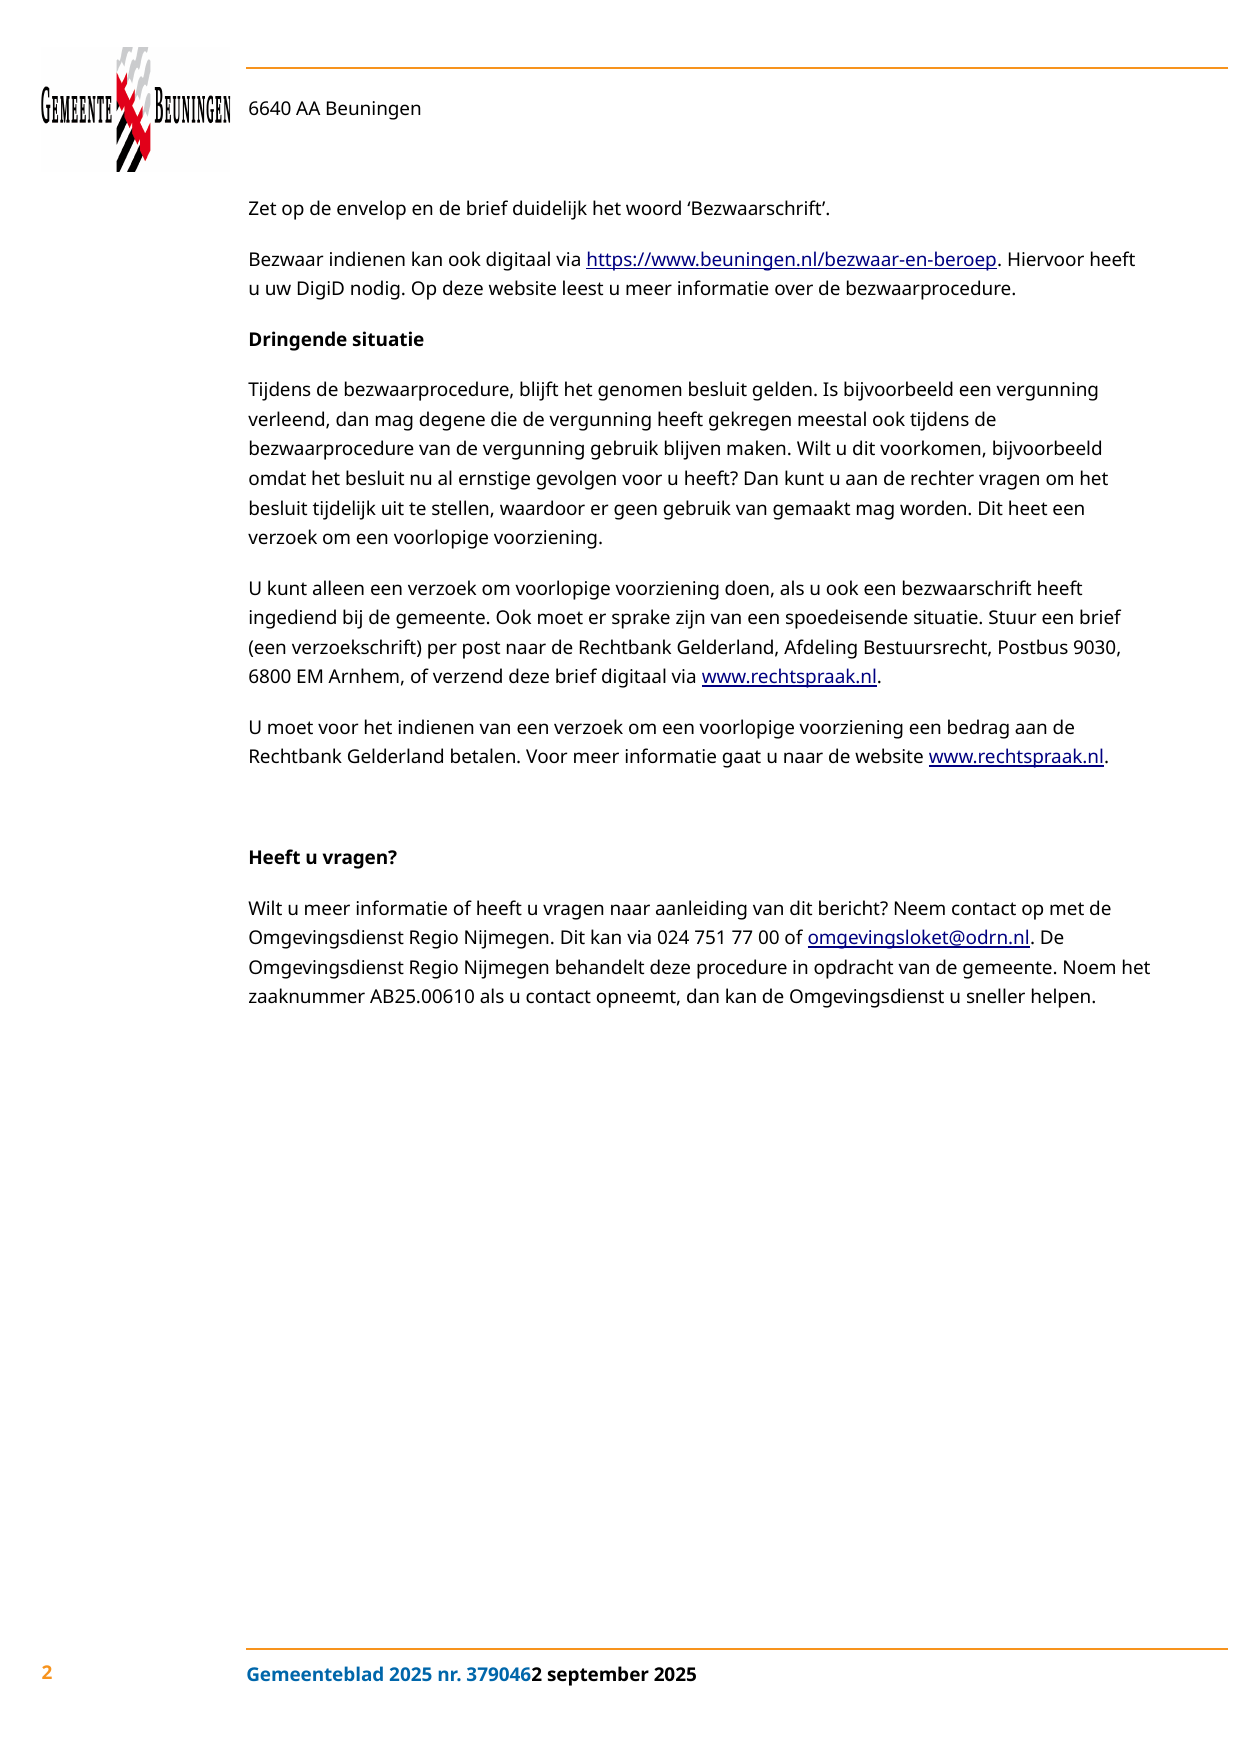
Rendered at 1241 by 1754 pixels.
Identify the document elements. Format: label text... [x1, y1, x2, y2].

text Tijdens de bezwaarprocedure, blijft het genomen besluit gelden. Is bijvoorbeeld een vergunning verleend, dan mag degene die de vergunning heeft gekregen meestal ook tijdens de bezwaarprocedure van de vergunning gebruik blijven maken. Wilt u dit voorkomen, bijvoorbeeld omdat het besluit nu al ernstige gevolgen voor u heeft? Dan kunt u aan de rechter vragen om het besluit tijdelijk uit te stellen, waardoor er geen gebruik van gemaakt mag worden. Dit heet een verzoek om een voorlopige voorziening. [248, 376, 1152, 550]
text Zet op de envelop en de brief duidelijk het woord ‘Bezwaarschrift’. [248, 196, 1152, 221]
text U moet voor het indienen van een verzoek om een voorlopige voorziening een bedrag aan de Rechtbank Gelderland betalen. Voor meer informatie gaat u naar de website www.rechtspraak.nl. [248, 714, 1152, 769]
text Wilt u meer informatie of heeft u vragen naar aanleiding van dit bericht? Neem contact op met de Omgevingsdienst Regio Nijmegen. Dit kan via 024 751 77 00 of omgevingsloket@odrn.nl. De Omgevingsdienst Regio Nijmegen behandelt deze procedure in opdracht van de gemeente. Noem het zaaknummer AB25.00610 als u contact opneemt, dan kan de Omgevingsdienst u sneller helpen. [248, 895, 1152, 1009]
text Bezwaar indienen kan ook digitaal via https://www.beuningen.nl/bezwaar-en-beroep. Hiervoor heeft u uw DigiD nodig. Op deze website leest u meer informatie over de bezwaarprocedure. [248, 246, 1152, 301]
text 6640 AA Beuningen [248, 95, 1152, 121]
picture [41, 47, 231, 172]
text U kunt alleen een verzoek om voorlopige voorziening doen, als u ook een bezwaarschrift heeft ingediend bij de gemeente. Ook moet er sprake zijn van een spoedeisende situatie. Stuur een brief (een verzoekschrift) per post naar de Rechtbank Gelderland, Afdeling Bestuursrecht, Postbus 9030, 6800 EM Arnhem, of verzend deze brief digitaal via www.rechtspraak.nl. [248, 575, 1152, 689]
text Heeft u vragen? [248, 844, 1152, 870]
text Dringende situatie [248, 326, 1152, 352]
